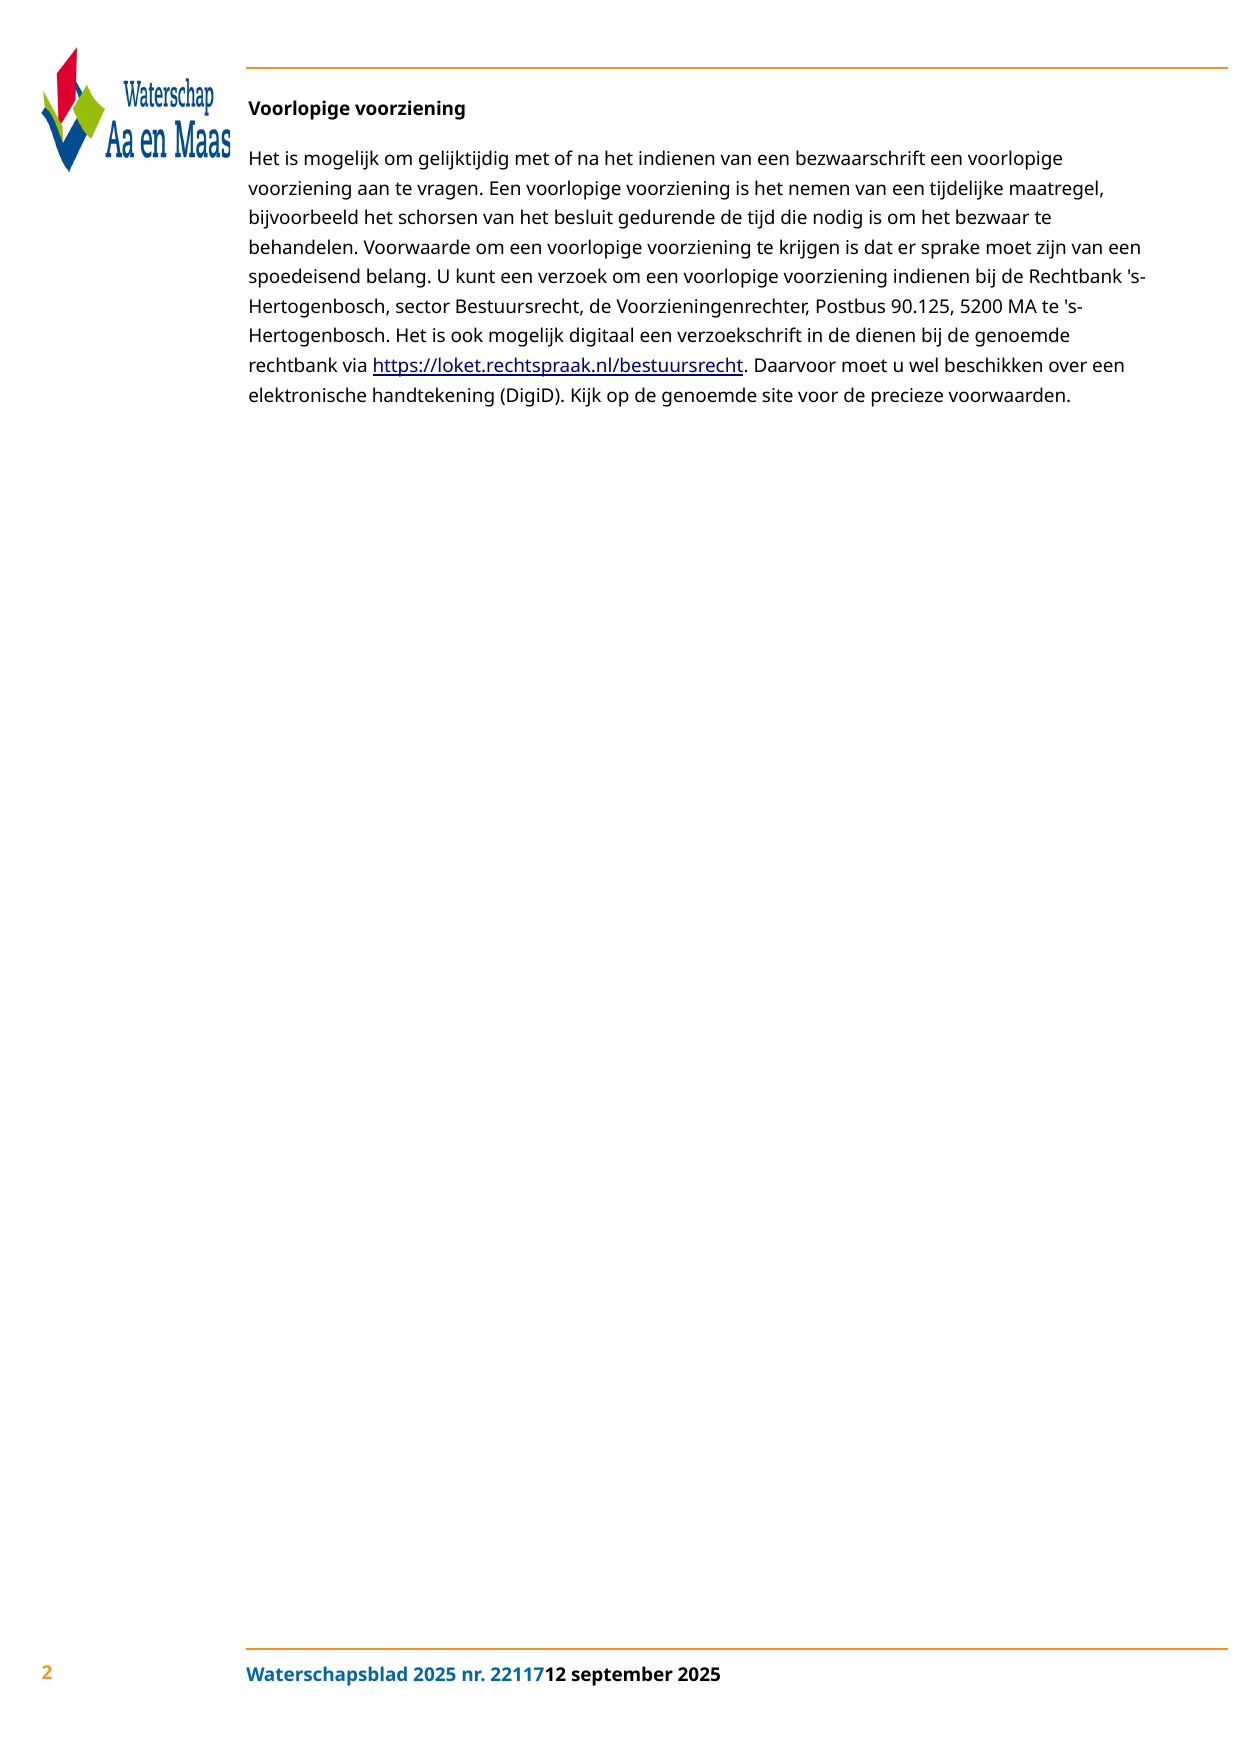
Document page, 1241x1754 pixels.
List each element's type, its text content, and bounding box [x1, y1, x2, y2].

text Het is mogelijk om gelijktijdig met of na het indienen van een bezwaarschrift een voorlopige voorziening aan te vragen. Een voorlopige voorziening is het nemen van een tijdelijke maatregel, bijvoorbeeld het schorsen van het besluit gedurende de tijd die nodig is om het bezwaar te behandelen. Voorwaarde om een voorlopige voorziening te krijgen is dat er sprake moet zijn van een spoedeisend belang. U kunt een verzoek om een voorlopige voorziening indienen bij de Rechtbank 's-Hertogenbosch, sector Bestuursrecht, de Voorzieningenrechter, Postbus 90.125, 5200 MA te 's-Hertogenbosch. Het is ook mogelijk digitaal een verzoekschrift in de dienen bij de genoemde rechtbank via https://loket.rechtspraak.nl/bestuursrecht. Daarvoor moet u wel beschikken over een elektronische handtekening (DigiD). Kijk op de genoemde site voor de precieze voorwaarden. [248, 145, 1152, 408]
text Voorlopige voorziening [248, 95, 1152, 121]
picture [41, 47, 231, 172]
